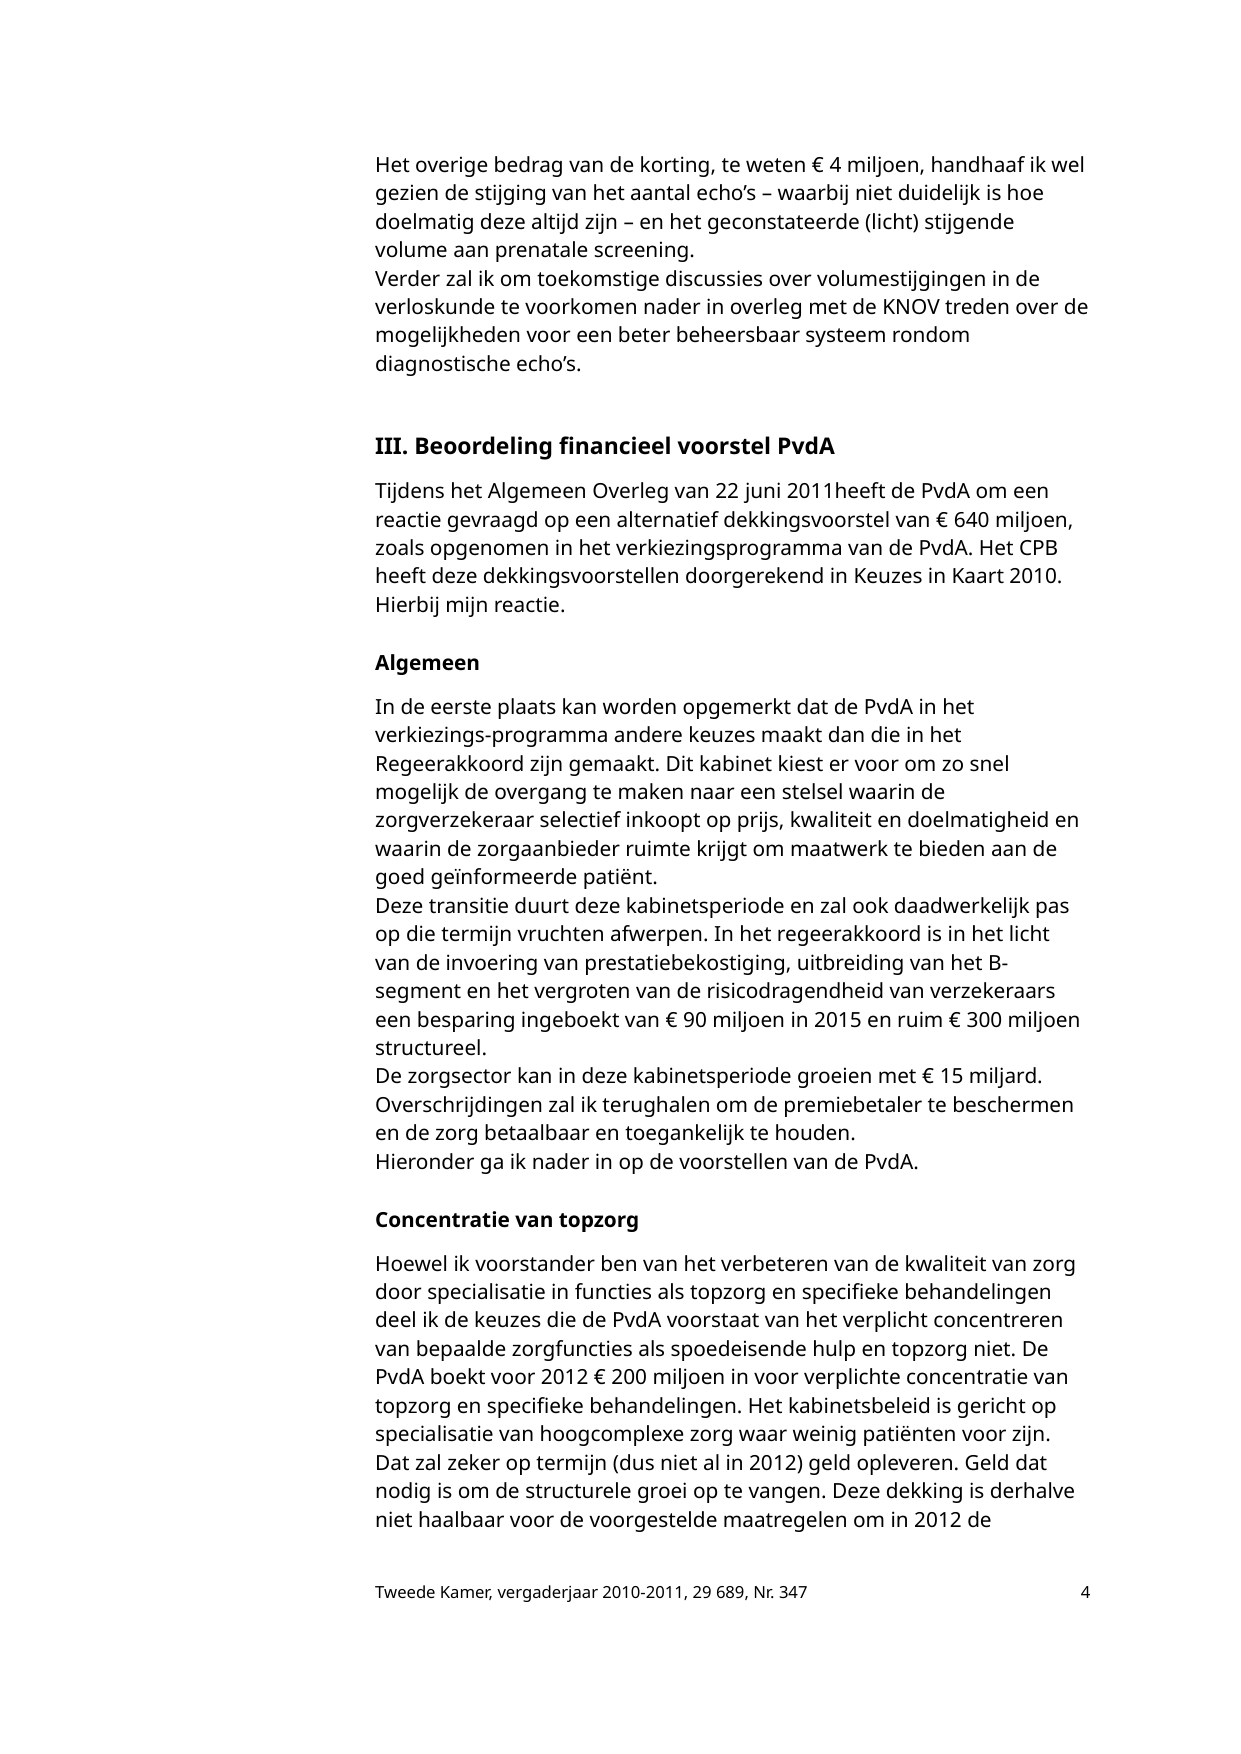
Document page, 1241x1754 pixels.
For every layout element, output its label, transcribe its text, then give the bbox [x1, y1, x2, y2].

text Tijdens het Algemeen Overleg van 22 juni 2011heeft de PvdA om een reactie gevraagd op een alternatief dekkingsvoorstel van € 640 miljoen, zoals opgenomen in het verkiezingsprogramma van de PvdA. Het CPB heeft deze dekkingsvoorstellen doorgerekend in Keuzes in Kaart 2010. Hierbij mijn reactie. [375, 476, 1090, 618]
text In de eerste plaats kan worden opgemerkt dat de PvdA in het verkiezings-programma andere keuzes maakt dan die in het Regeerakkoord zijn gemaakt. Dit kabinet kiest er voor om zo snel mogelijk de overgang te maken naar een stelsel waarin de zorgverzekeraar selectief inkoopt op prijs, kwaliteit en doelmatigheid en waarin de zorgaanbieder ruimte krijgt om maatwerk te bieden aan de goed geïnformeerde patiënt. [375, 692, 1090, 891]
subtitle III. Beoordeling financieel voorstel PvdA [375, 430, 1090, 461]
text Het overige bedrag van de korting, te weten € 4 miljoen, handhaaf ik wel gezien de stijging van het aantal echo’s – waarbij niet duidelijk is hoe doelmatig deze altijd zijn – en het geconstateerde (licht) stijgende volume aan prenatale screening. [375, 150, 1090, 264]
text Algemeen [375, 648, 1090, 677]
text Verder zal ik om toekomstige discussies over volumestijgingen in de verloskunde te voorkomen nader in overleg met de KNOV treden over de mogelijkheden voor een beter beheersbaar systeem rondom diagnostische echo’s. [375, 264, 1090, 377]
text Hieronder ga ik nader in op de voorstellen van de PvdA. [375, 1147, 1090, 1175]
text Concentratie van topzorg [375, 1205, 1090, 1234]
text Deze transitie duurt deze kabinetsperiode en zal ook daadwerkelijk pas op die termijn vruchten afwerpen. In het regeerakkoord is in het licht van de invoering van prestatiebekostiging, uitbreiding van het B-segment en het vergroten van de risicodragendheid van verzekeraars een besparing ingeboekt van € 90 miljoen in 2015 en ruim € 300 miljoen structureel. [375, 891, 1090, 1062]
text Hoewel ik voorstander ben van het verbeteren van de kwaliteit van zorg door specialisatie in functies als topzorg en specifieke behandelingen deel ik de keuzes die de PvdA voorstaat van het verplicht concentreren van bepaalde zorgfuncties als spoedeisende hulp en topzorg niet. De PvdA boekt voor 2012 € 200 miljoen in voor verplichte concentratie van topzorg en specifieke behandelingen. Het kabinetsbeleid is gericht op specialisatie van hoogcomplexe zorg waar weinig patiënten voor zijn. Dat zal zeker op termijn (dus niet al in 2012) geld opleveren. Geld dat nodig is om de structurele groei op te vangen. Deze dekking is derhalve niet haalbaar voor de voorgestelde maatregelen om in 2012 de [375, 1249, 1090, 1533]
text De zorgsector kan in deze kabinetsperiode groeien met € 15 miljard. Overschrijdingen zal ik terughalen om de premiebetaler te beschermen en de zorg betaalbaar en toegankelijk te houden. [375, 1062, 1090, 1147]
